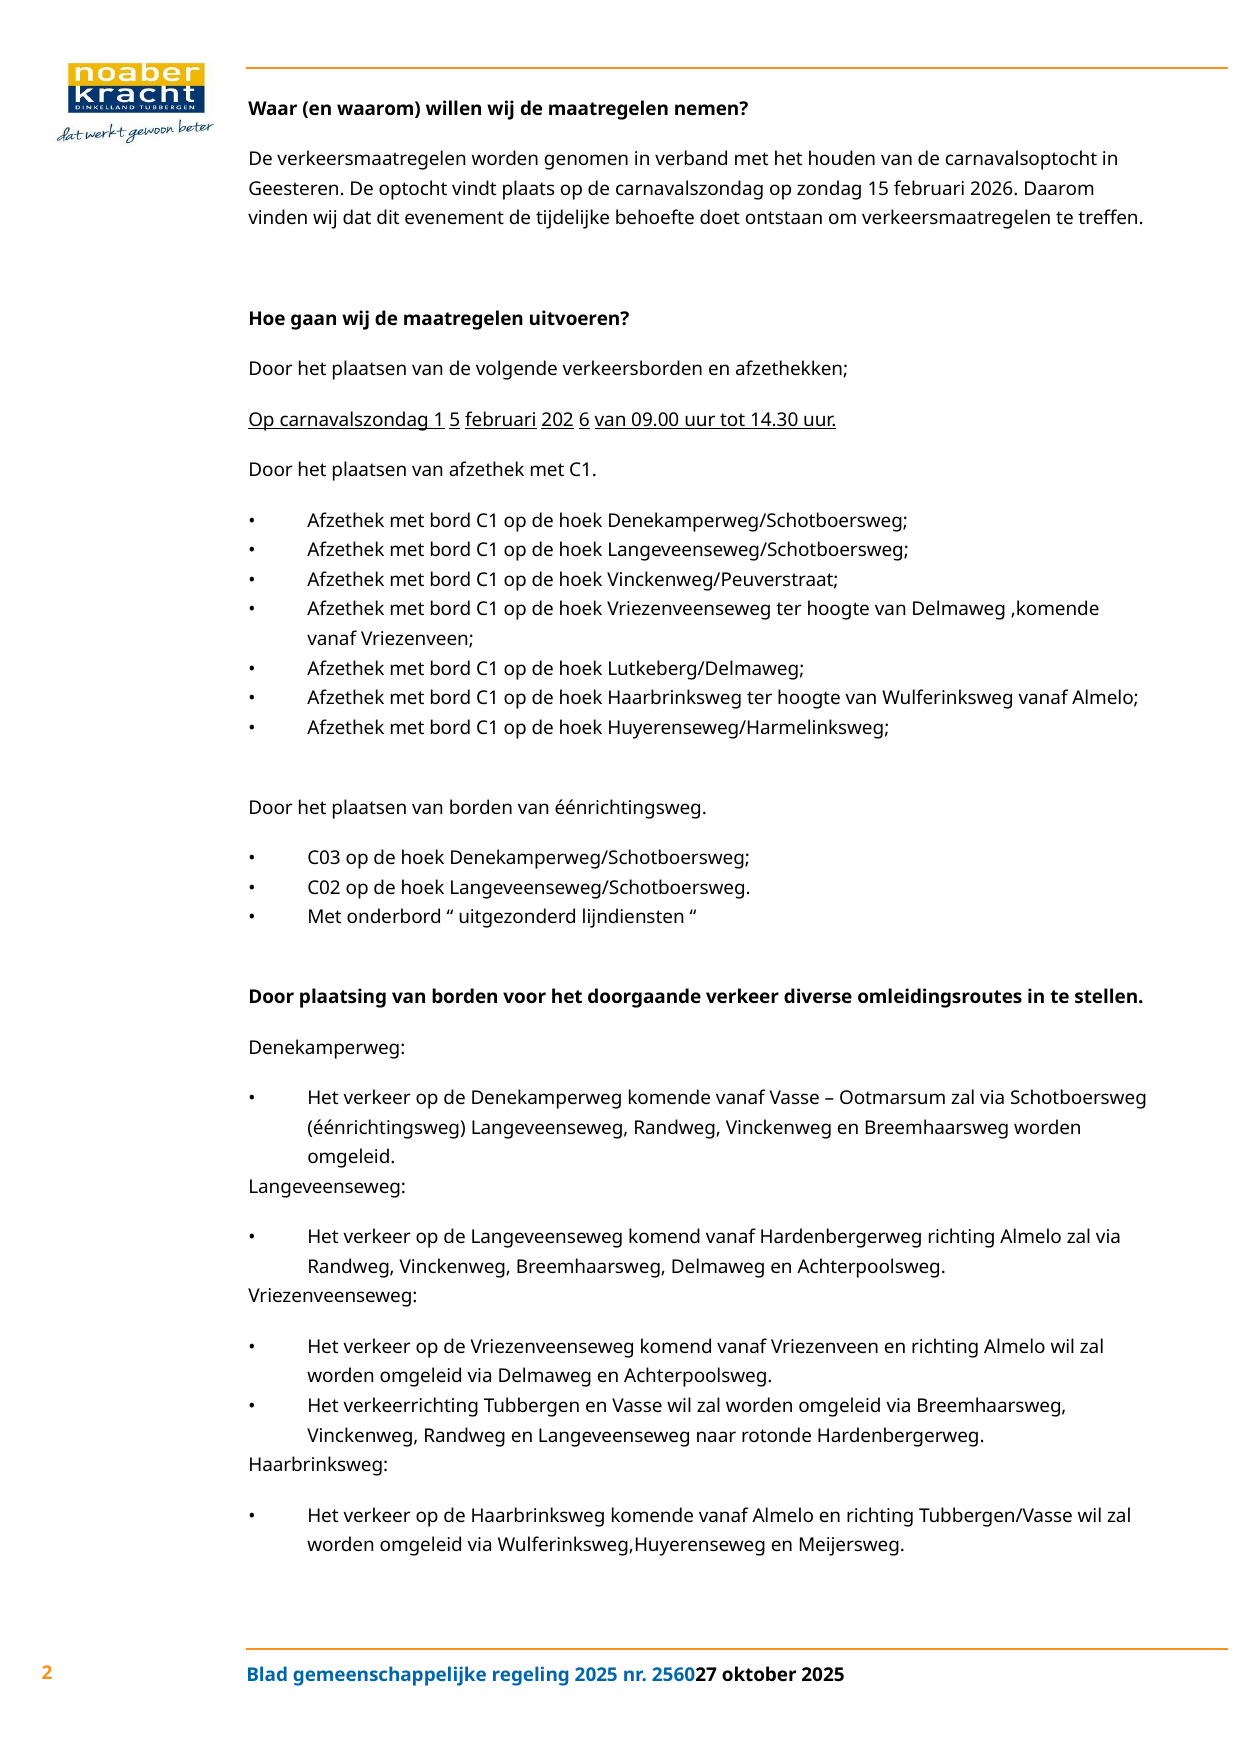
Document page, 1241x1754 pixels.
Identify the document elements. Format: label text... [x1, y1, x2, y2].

text Langeveenseweg: [248, 1173, 1152, 1199]
text Waar (en waarom) willen wij de maatregelen nemen? [248, 95, 1152, 121]
list Afzethek met bord C1 op de hoek Langeveenseweg/Schotboersweg; [248, 536, 1152, 562]
picture [41, 47, 231, 172]
text Vriezenveenseweg: [248, 1283, 1152, 1308]
list Met onderbord “ uitgezonderd lijndiensten “ [248, 903, 1152, 929]
list C03 op de hoek Denekamperweg/Schotboersweg; [248, 844, 1152, 870]
list Het verkeer op de Vriezenveenseweg komend vanaf Vriezenveen en richting Almelo wil zal worden omgeleid via Delmaweg en Achterpoolsweg. [248, 1333, 1152, 1388]
list Afzethek met bord C1 op de hoek Haarbrinksweg ter hoogte van Wulferinksweg vanaf Almelo; [248, 684, 1152, 710]
list Afzethek met bord C1 op de hoek Lutkeberg/Delmaweg; [248, 655, 1152, 681]
text Door het plaatsen van afzethek met C1. [248, 456, 1152, 482]
list Afzethek met bord C1 op de hoek Vriezenveenseweg ter hoogte van Delmaweg ,komende vanaf Vriezenveen; [248, 596, 1152, 651]
list C02 op de hoek Langeveenseweg/Schotboersweg. [248, 874, 1152, 900]
text Door plaatsing van borden voor het doorgaande verkeer diverse omleidingsroutes in te stellen. [248, 983, 1152, 1009]
list Afzethek met bord C1 op de hoek Denekamperweg/Schotboersweg; [248, 507, 1152, 533]
list Het verkeer op de Haarbrinksweg komende vanaf Almelo en richting Tubbergen/Vasse wil zal worden omgeleid via Wulferinksweg,Huyerenseweg en Meijersweg. [248, 1502, 1152, 1557]
text Op carnavalszondag 1 5 februari 202 6 van 09.00 uur tot 14.30 uur. [248, 406, 1152, 432]
list Afzethek met bord C1 op de hoek Vinckenweg/Peuverstraat; [248, 566, 1152, 592]
text Door het plaatsen van de volgende verkeersborden en afzethekken; [248, 356, 1152, 381]
text Denekamperweg: [248, 1034, 1152, 1060]
list Afzethek met bord C1 op de hoek Huyerenseweg/Harmelinksweg; [248, 714, 1152, 740]
list Het verkeer op de Denekamperweg komende vanaf Vasse – Ootmarsum zal via Schotboersweg (éénrichtingsweg) Langeveenseweg, Randweg, Vinckenweg en Breemhaarsweg worden omgeleid. [248, 1084, 1152, 1169]
text Door het plaatsen van borden van éénrichtingsweg. [248, 794, 1152, 820]
text Hoe gaan wij de maatregelen uitvoeren? [248, 305, 1152, 331]
list Het verkeer op de Langeveenseweg komend vanaf Hardenbergerweg richting Almelo zal via Randweg, Vinckenweg, Breemhaarsweg, Delmaweg en Achterpoolsweg. [248, 1223, 1152, 1279]
text Haarbrinksweg: [248, 1451, 1152, 1477]
text De verkeersmaatregelen worden genomen in verband met het houden van de carnavalsoptocht in Geesteren. De optocht vindt plaats op de carnavalszondag op zondag 15 februari 2026. Daarom vinden wij dat dit evenement de tijdelijke behoefte doet ontstaan om verkeersmaatregelen te treffen. [248, 145, 1152, 230]
list Het verkeerrichting Tubbergen en Vasse wil zal worden omgeleid via Breemhaarsweg, Vinckenweg, Randweg en Langeveenseweg naar rotonde Hardenbergerweg. [248, 1392, 1152, 1448]
